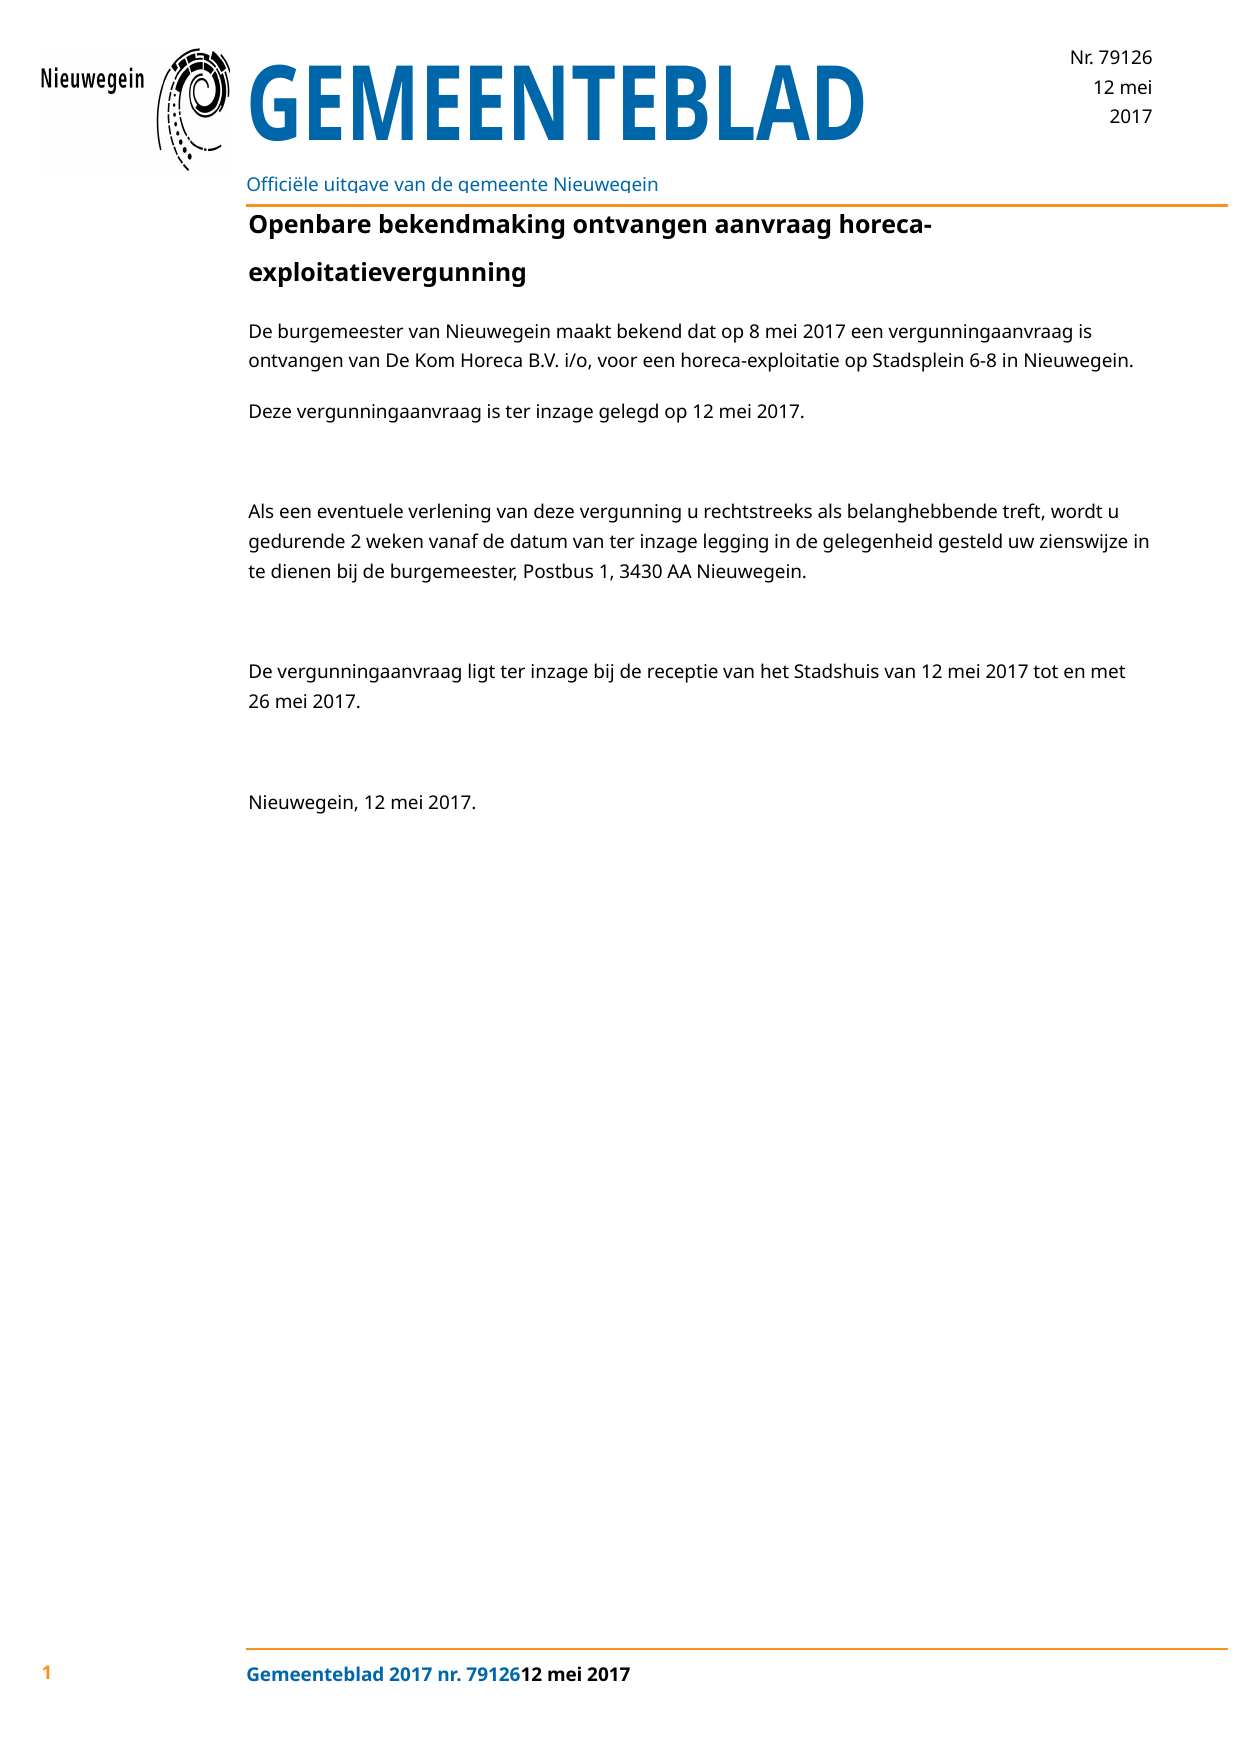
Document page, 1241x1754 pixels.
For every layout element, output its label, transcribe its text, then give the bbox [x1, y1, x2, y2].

picture [41, 47, 231, 172]
text De vergunningaanvraag ligt ter inzage bij de receptie van het Stadshuis van 12 mei 2017 tot en met 26 mei 2017. [248, 659, 1152, 714]
text Nieuwegein, 12 mei 2017. [248, 789, 1152, 815]
text De burgemeester van Nieuwegein maakt bekend dat op 8 mei 2017 een vergunningaanvraag is ontvangen van De Kom Horeca B.V. i/o, voor een horeca-exploitatie op Stadsplein 6-8 in Nieuwegein. [248, 318, 1152, 373]
text Openbare bekendmaking ontvangen aanvraag horeca-exploitatievergunning [248, 207, 1152, 288]
text Als een eventuele verlening van deze vergunning u rechtstreeks als belanghebbende treft, wordt u gedurende 2 weken vanaf de datum van ter inzage legging in de gelegenheid gesteld uw zienswijze in te dienen bij de burgemeester, Postbus 1, 3430 AA Nieuwegein. [248, 499, 1152, 584]
text Deze vergunningaanvraag is ter inzage gelegd op 12 mei 2017. [248, 398, 1152, 424]
